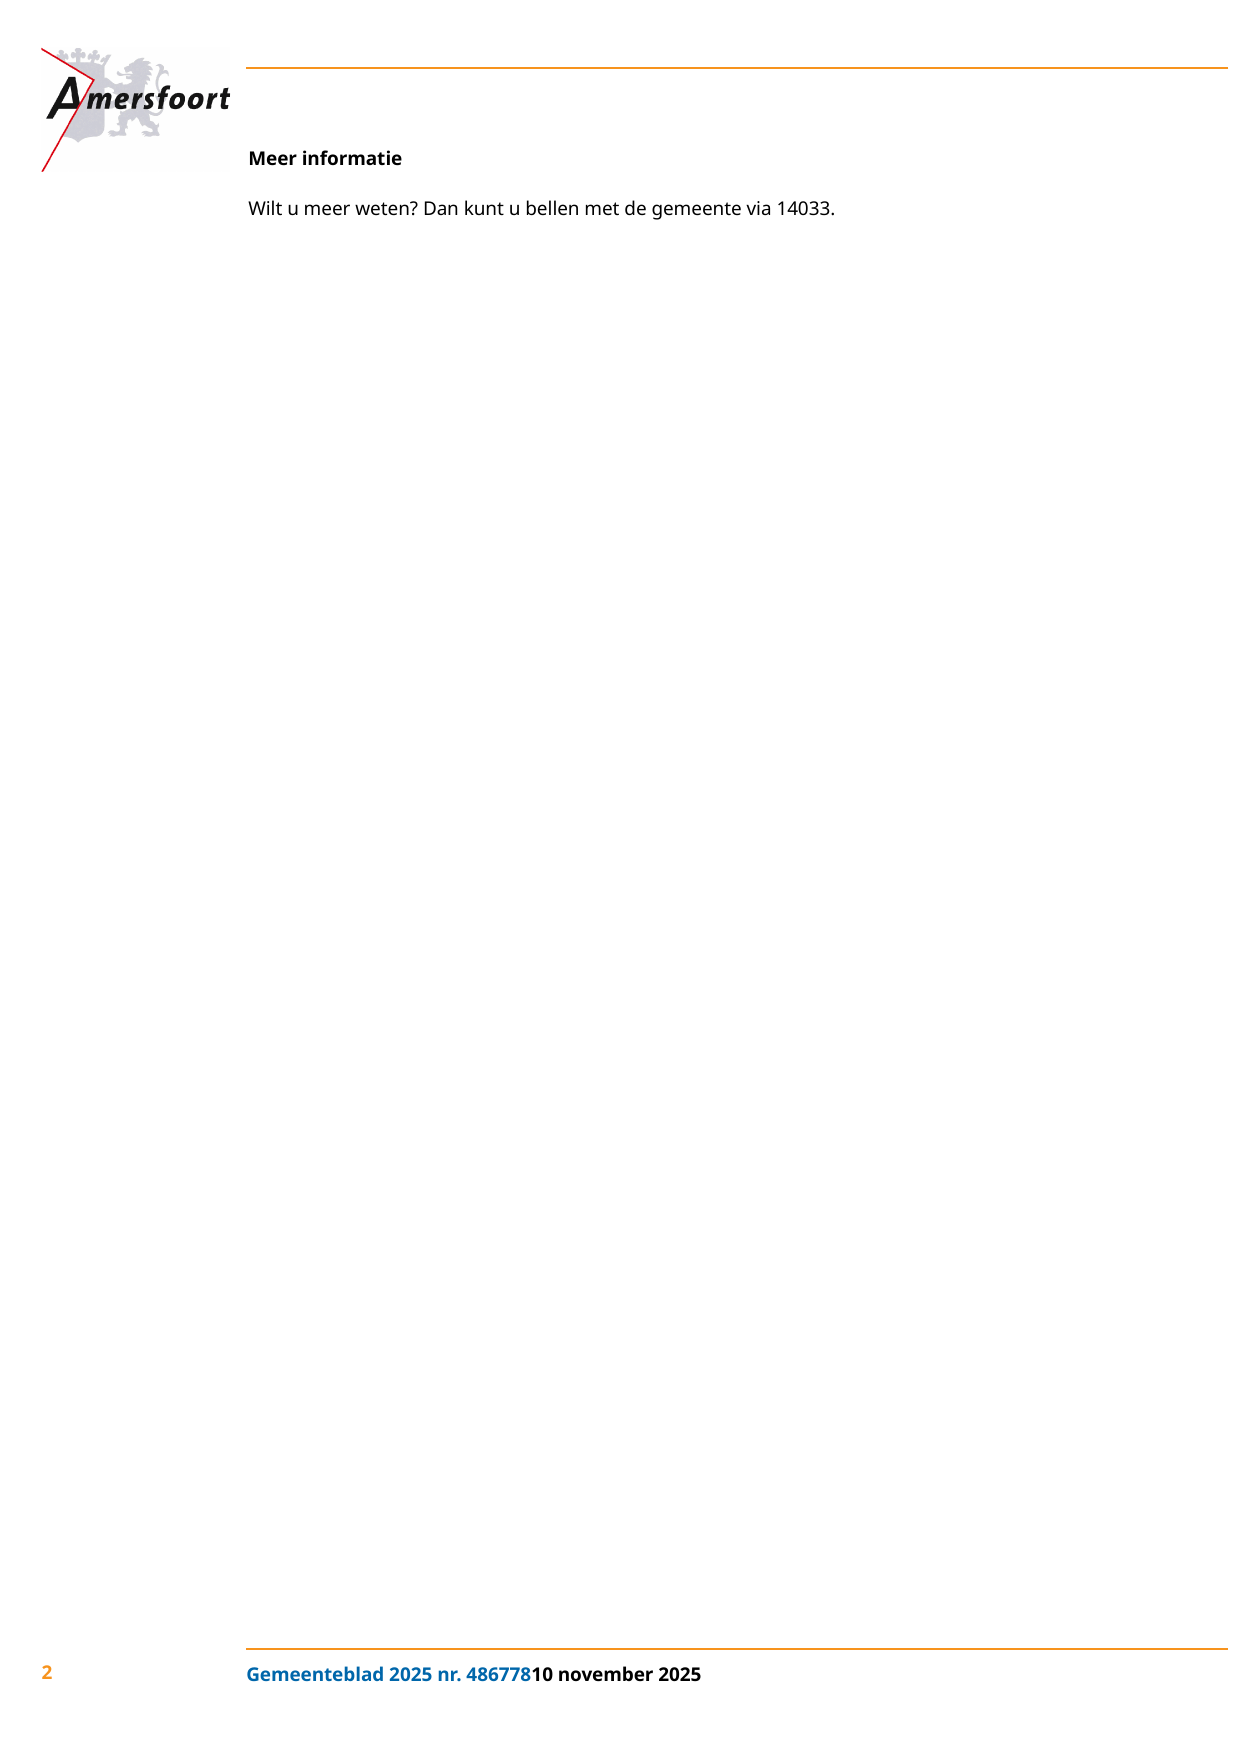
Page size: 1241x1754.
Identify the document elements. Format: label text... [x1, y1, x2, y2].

text Wilt u meer weten? Dan kunt u bellen met de gemeente via 14033. [248, 196, 1152, 221]
picture [41, 47, 231, 172]
text Meer informatie [248, 145, 1152, 171]
